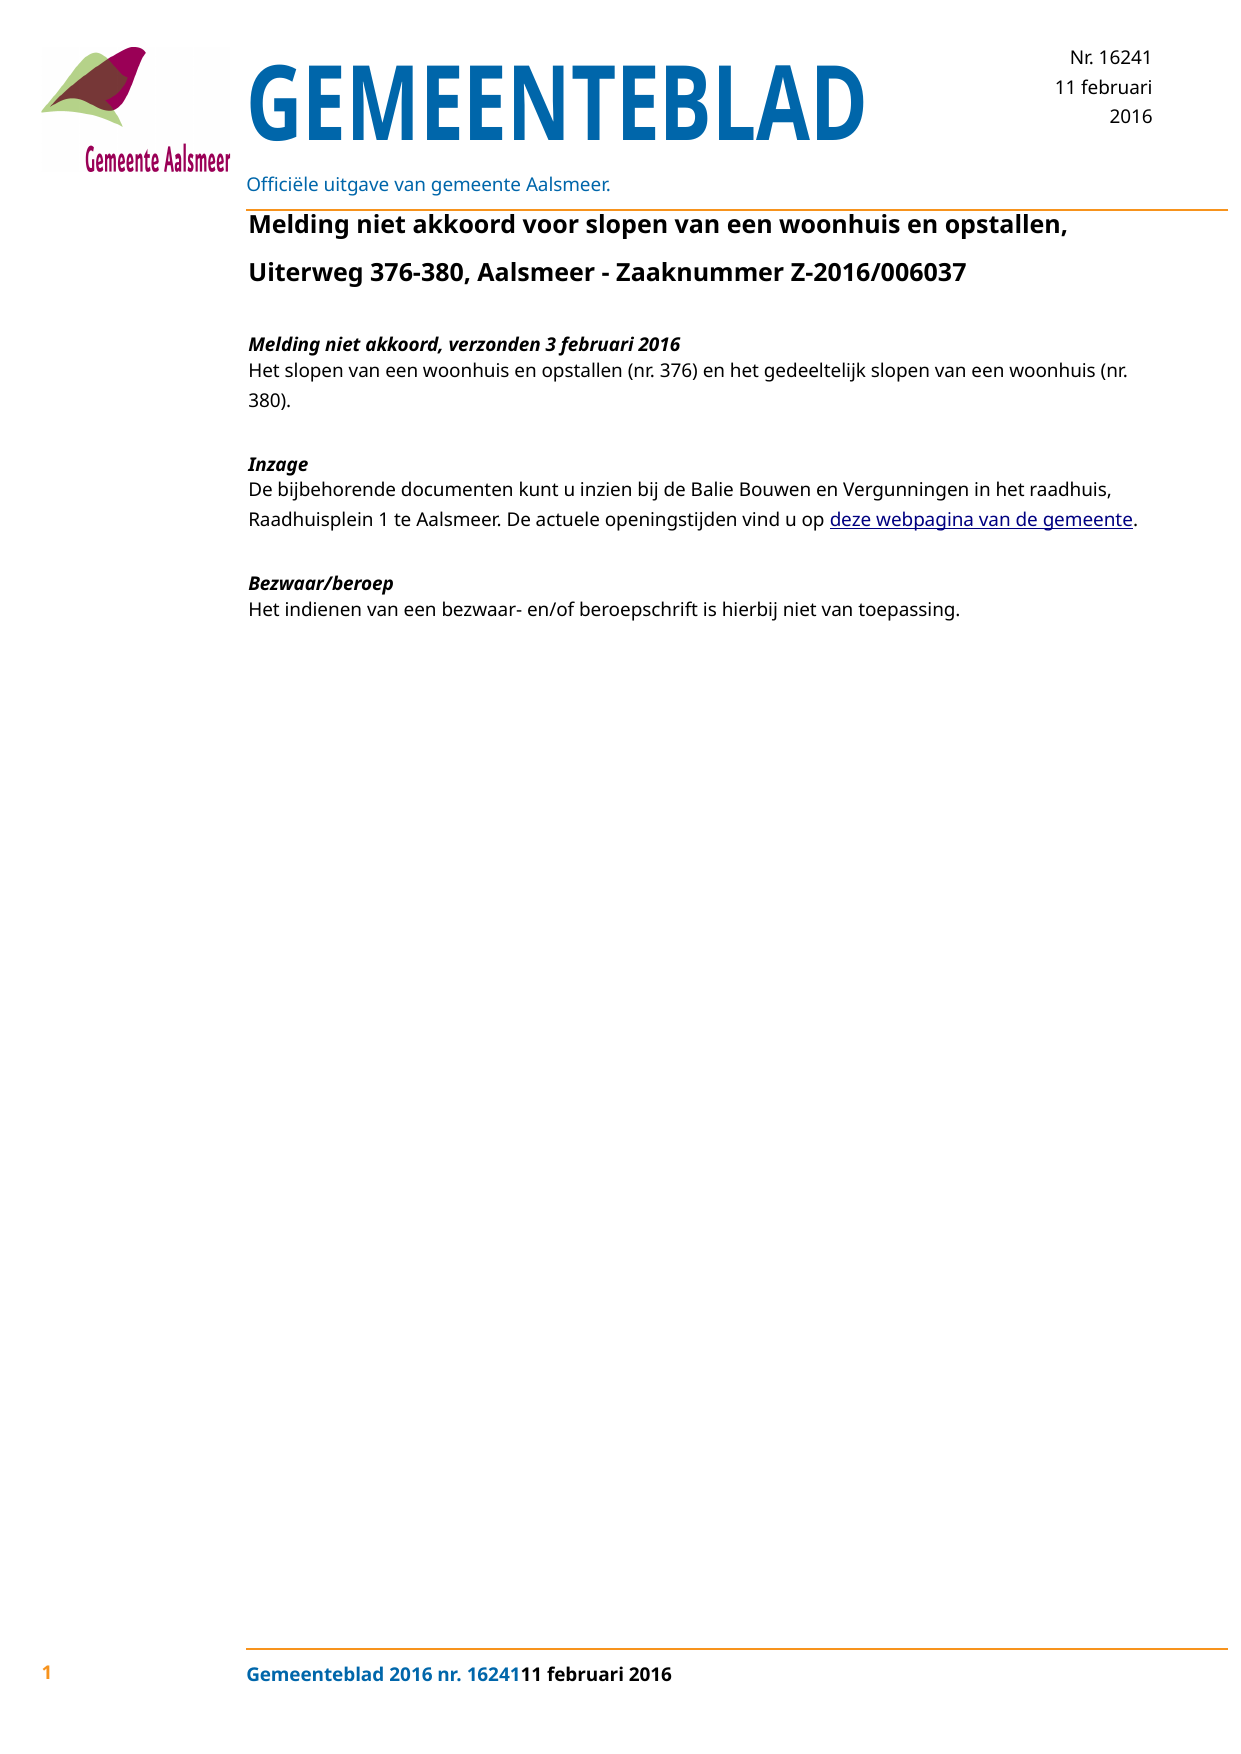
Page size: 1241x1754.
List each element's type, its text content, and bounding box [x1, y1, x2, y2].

picture [41, 47, 231, 172]
text Melding niet akkoord voor slopen van een woonhuis en opstallen, Uiterweg 376-380, Aalsmeer - Zaaknummer Z-2016/006037 [248, 211, 1152, 288]
text Het slopen van een woonhuis en opstallen (nr. 376) en het gedeeltelijk slopen van een woonhuis (nr. 380). [248, 357, 1152, 412]
text De bijbehorende documenten kunt u inzien bij de Balie Bouwen en Vergunningen in het raadhuis, Raadhuisplein 1 te Aalsmeer. De actuele openingstijden vind u op deze webpagina van de gemeente. [248, 476, 1152, 532]
text Inzage [248, 451, 1152, 476]
text Bezwaar/beroep [248, 570, 1152, 596]
text Het indienen van een bezwaar- en/of beroepschrift is hierbij niet van toepassing. [248, 596, 1152, 621]
text Melding niet akkoord, verzonden 3 februari 2016 [248, 331, 1152, 357]
